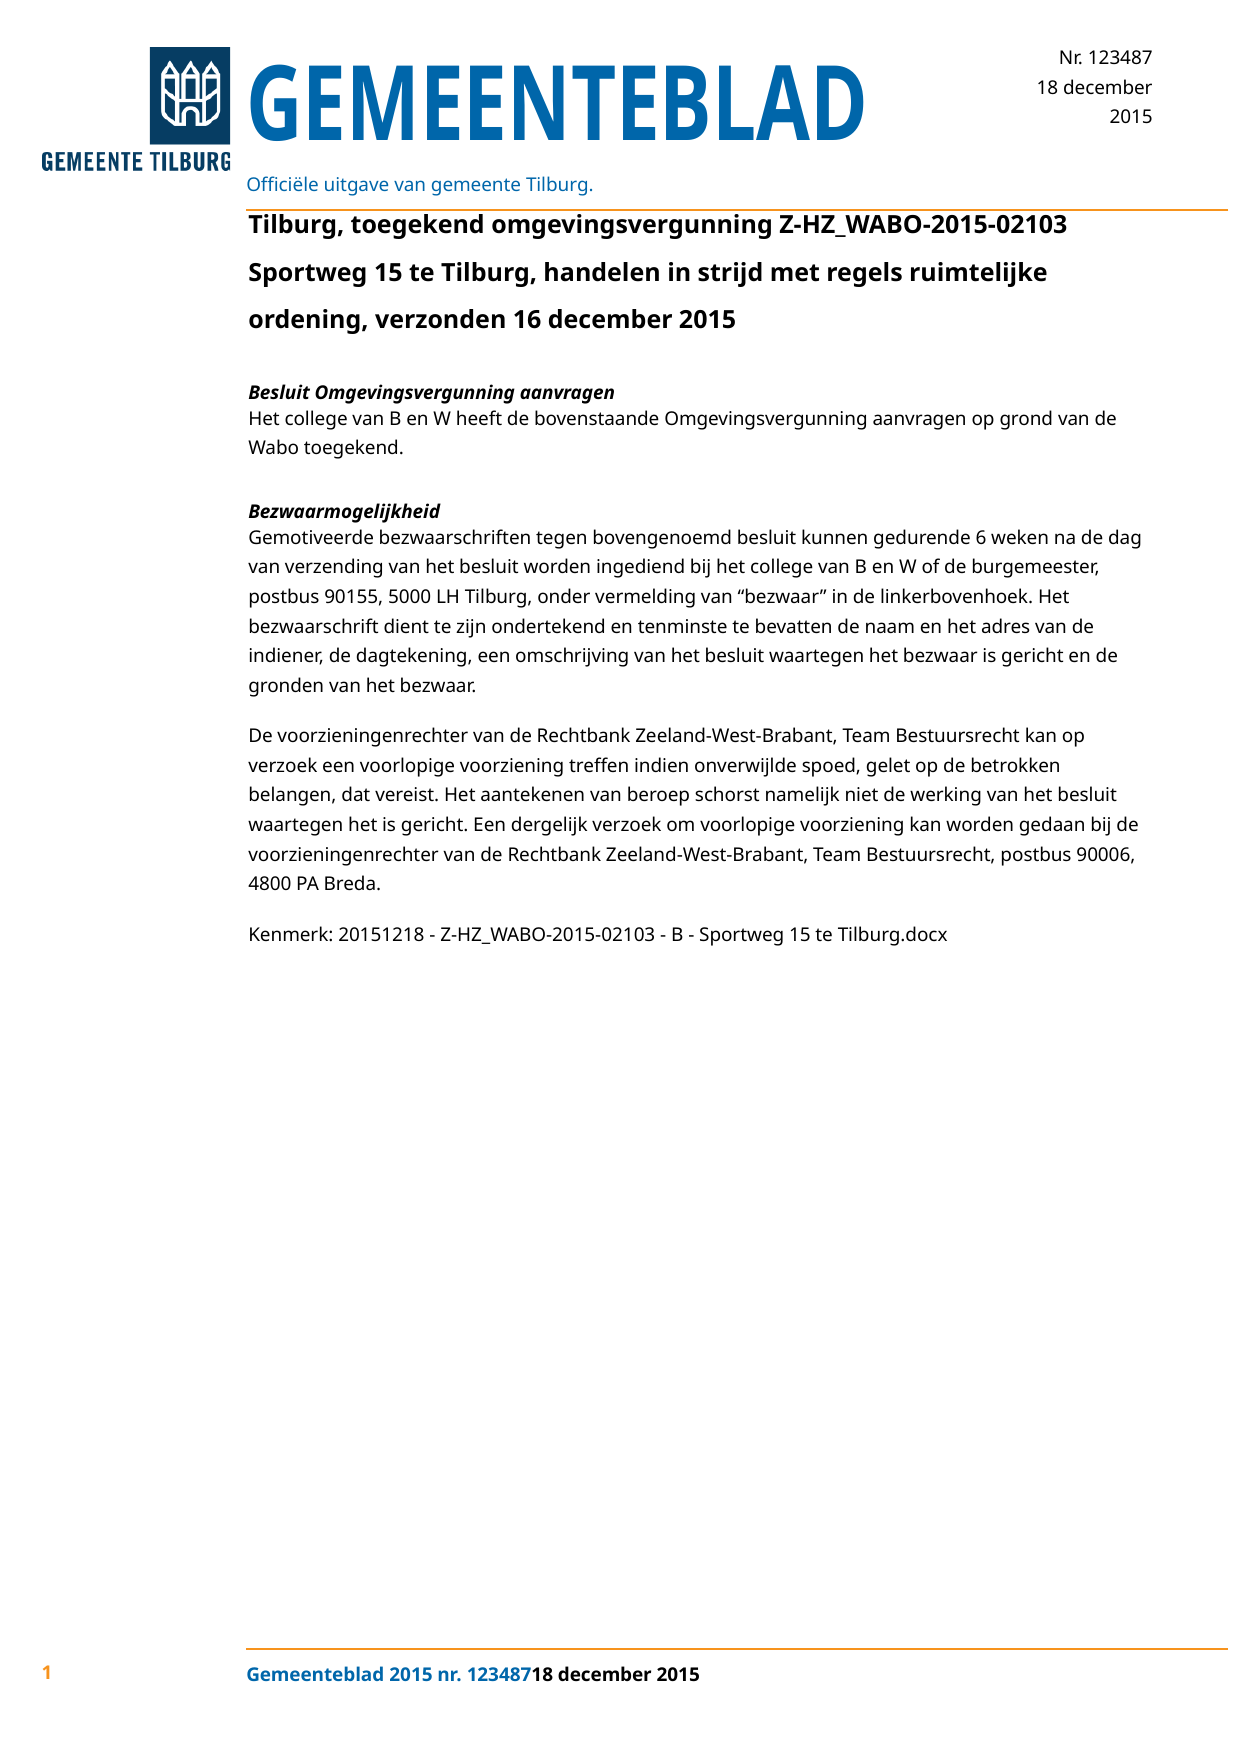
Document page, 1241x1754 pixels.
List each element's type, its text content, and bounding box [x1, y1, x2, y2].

text Het college van B en W heeft de bovenstaande Omgevingsvergunning aanvragen op grond van de Wabo toegekend. [248, 405, 1152, 460]
text Kenmerk: 20151218 - Z-HZ_WABO-2015-02103 - B - Sportweg 15 te Tilburg.docx [248, 921, 1152, 946]
text Tilburg, toegekend omgevingsvergunning Z-HZ_WABO-2015-02103 Sportweg 15 te Tilburg, handelen in strijd met regels ruimtelijke ordening, verzonden 16 december 2015 [248, 211, 1152, 336]
text Bezwaarmogelijkheid [248, 498, 1152, 524]
picture [41, 47, 231, 172]
text Gemotiveerde bezwaarschriften tegen bovengenoemd besluit kunnen gedurende 6 weken na de dag van verzending van het besluit worden ingediend bij het college van B en W of de burgemeester, postbus 90155, 5000 LH Tilburg, onder vermelding van “bezwaar” in de linkerbovenhoek. Het bezwaarschrift dient te zijn ondertekend en tenminste te bevatten de naam en het adres van de indiener, de dagtekening, een omschrijving van het besluit waartegen het bezwaar is gericht en de gronden van het bezwaar. [248, 524, 1152, 698]
text Besluit Omgevingsvergunning aanvragen [248, 379, 1152, 405]
text De voorzieningenrechter van de Rechtbank Zeeland-West-Brabant, Team Bestuursrecht kan op verzoek een voorlopige voorziening treffen indien onverwijlde spoed, gelet op de betrokken belangen, dat vereist. Het aantekenen van beroep schorst namelijk niet de werking van het besluit waartegen het is gericht. Een dergelijk verzoek om voorlopige voorziening kan worden gedaan bij de voorzieningenrechter van de Rechtbank Zeeland-West-Brabant, Team Bestuursrecht, postbus 90006, 4800 PA Breda. [248, 722, 1152, 896]
